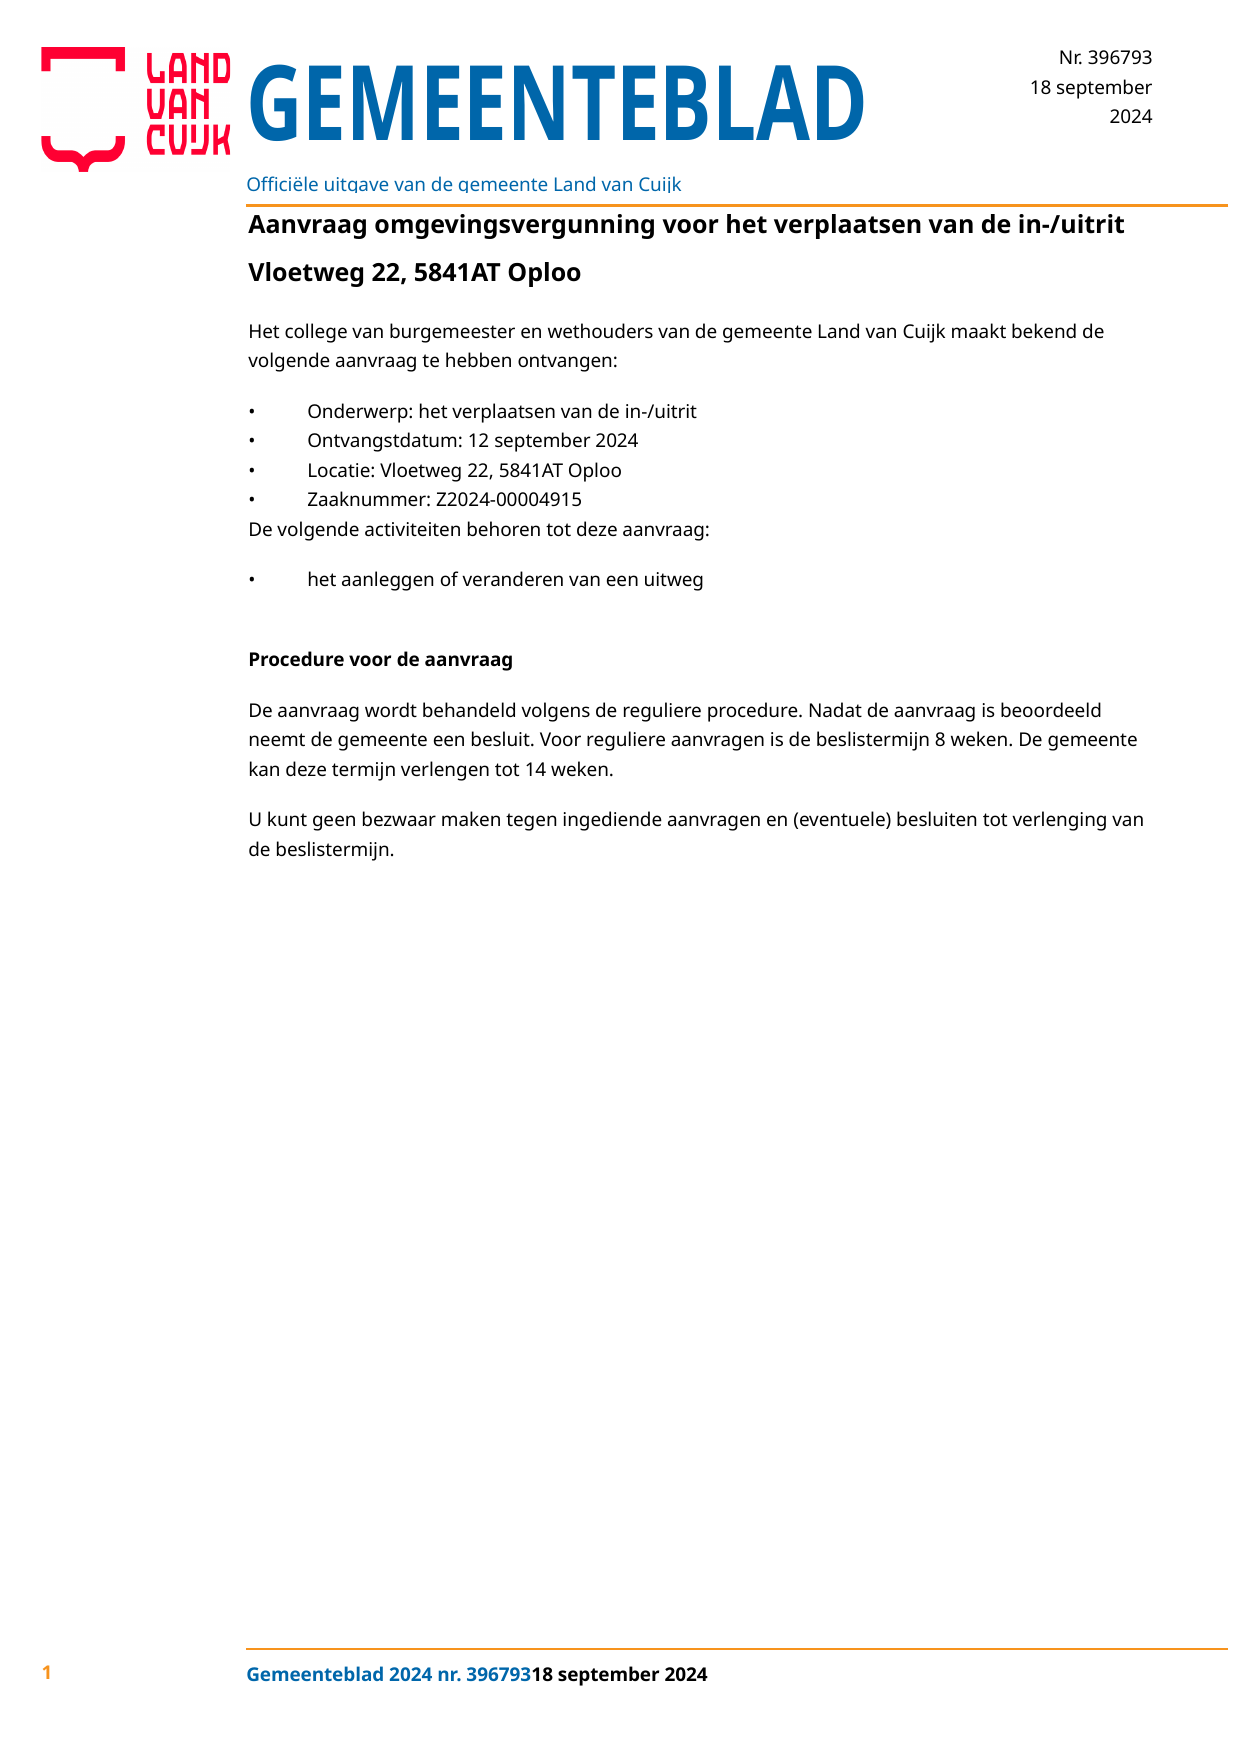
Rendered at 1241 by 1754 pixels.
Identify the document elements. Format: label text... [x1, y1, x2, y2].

list Zaaknummer: Z2024-00004915 [248, 487, 1152, 512]
list Ontvangstdatum: 12 september 2024 [248, 427, 1152, 453]
text U kunt geen bezwaar maken tegen ingediende aanvragen en (eventuele) besluiten tot verlenging van de beslistermijn. [248, 807, 1152, 862]
picture [41, 47, 231, 172]
list Locatie: Vloetweg 22, 5841AT Oploo [248, 457, 1152, 483]
text Aanvraag omgevingsvergunning voor het verplaatsen van de in-/uitrit Vloetweg 22, 5841AT Oploo [248, 207, 1152, 288]
list het aanleggen of veranderen van een uitweg [248, 567, 1152, 592]
text De volgende activiteiten behoren tot deze aanvraag: [248, 516, 1152, 542]
text De aanvraag wordt behandeld volgens de reguliere procedure. Nadat de aanvraag is beoordeeld neemt de gemeente een besluit. Voor reguliere aanvragen is de beslistermijn 8 weken. De gemeente kan deze termijn verlengen tot 14 weken. [248, 697, 1152, 782]
text Procedure voor de aanvraag [248, 647, 1152, 672]
list Onderwerp: het verplaatsen van de in-/uitrit [248, 398, 1152, 424]
text Het college van burgemeester en wethouders van de gemeente Land van Cuijk maakt bekend de volgende aanvraag te hebben ontvangen: [248, 318, 1152, 373]
